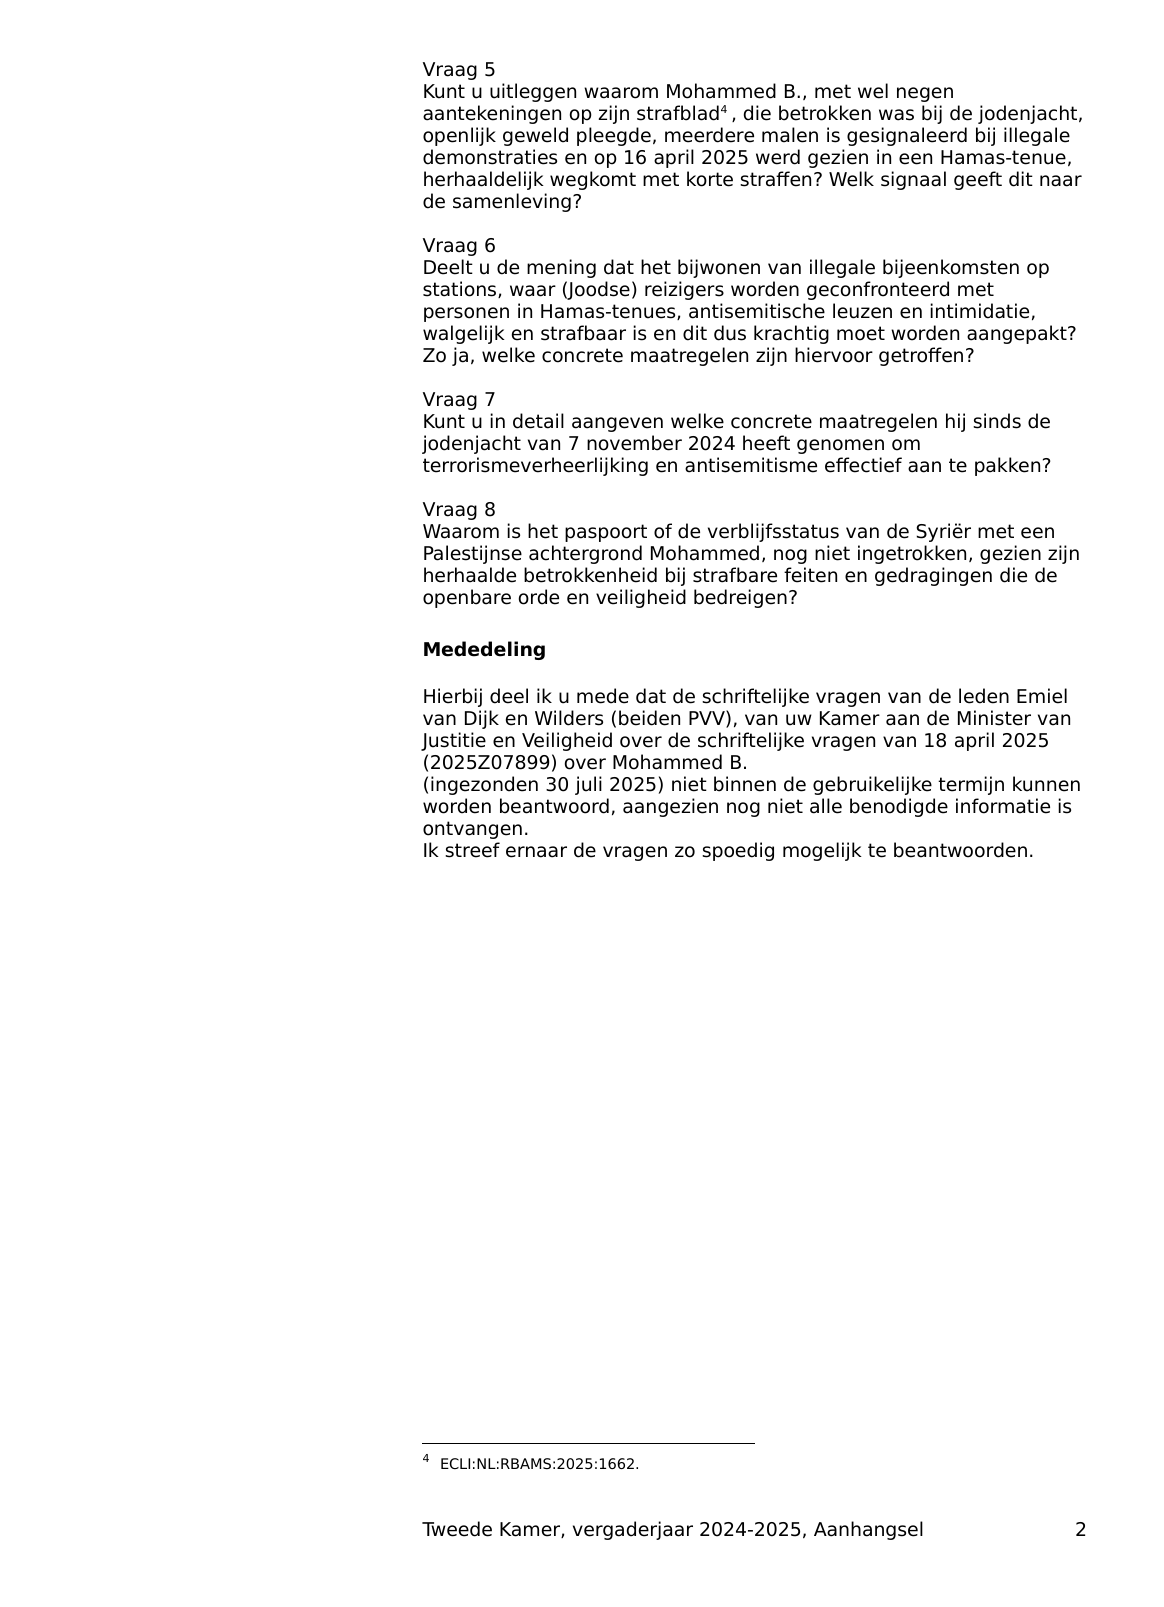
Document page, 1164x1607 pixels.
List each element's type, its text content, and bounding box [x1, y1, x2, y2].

text Vraag 6 [422, 235, 1087, 257]
text Vraag 7 [422, 389, 1087, 411]
text Deelt u de mening dat het bijwonen van illegale bijeenkomsten op stations, waar (Joodse) reizigers worden geconfronteerd met personen in Hamas-tenues, antisemitische leuzen en intimidatie, walgelijk en strafbaar is en dit dus krachtig moet worden aangepakt? Zo ja, welke concrete maatregelen zijn hiervoor getroffen? [422, 257, 1087, 367]
text Kunt u in detail aangeven welke concrete maatregelen hij sinds de jodenjacht van 7 november 2024 heeft genomen om terrorismeverheerlijking en antisemitisme effectief aan te pakken? [422, 411, 1087, 477]
subtitle Mededeling [422, 639, 1087, 661]
text Ik streef ernaar de vragen zo spoedig mogelijk te beantwoorden. [422, 840, 1087, 862]
text Waarom is het paspoort of de verblijfsstatus van de Syriër met een Palestijnse achtergrond Mohammed, nog niet ingetrokken, gezien zijn herhaalde betrokkenheid bij strafbare feiten en gedragingen die de openbare orde en veiligheid bedreigen? [422, 521, 1087, 609]
text Hierbij deel ik u mede dat de schriftelijke vragen van de leden Emiel van Dijk en Wilders (beiden PVV), van uw Kamer aan de Minister van Justitie en Veiligheid over de schriftelijke vragen van 18 april 2025 (2025Z07899) over Mohammed B. [422, 686, 1087, 774]
text Vraag 8 [422, 499, 1087, 521]
text ECLI:NL:RBAMS:2025:1662. [422, 1452, 1087, 1474]
text (ingezonden 30 juli 2025) niet binnen de gebruikelijke termijn kunnen worden beantwoord, aangezien nog niet alle benodigde informatie is ontvangen. [422, 774, 1087, 840]
text Vraag 5 [422, 59, 1087, 81]
text Kunt u uitleggen waarom Mohammed B., met wel negen aantekeningen op zijn strafblad, die betrokken was bij de jodenjacht, openlijk geweld pleegde, meerdere malen is gesignaleerd bij illegale demonstraties en op 16 april 2025 werd gezien in een Hamas-tenue, herhaaldelijk wegkomt met korte straffen? Welk signaal geeft dit naar de samenleving? [422, 81, 1087, 213]
